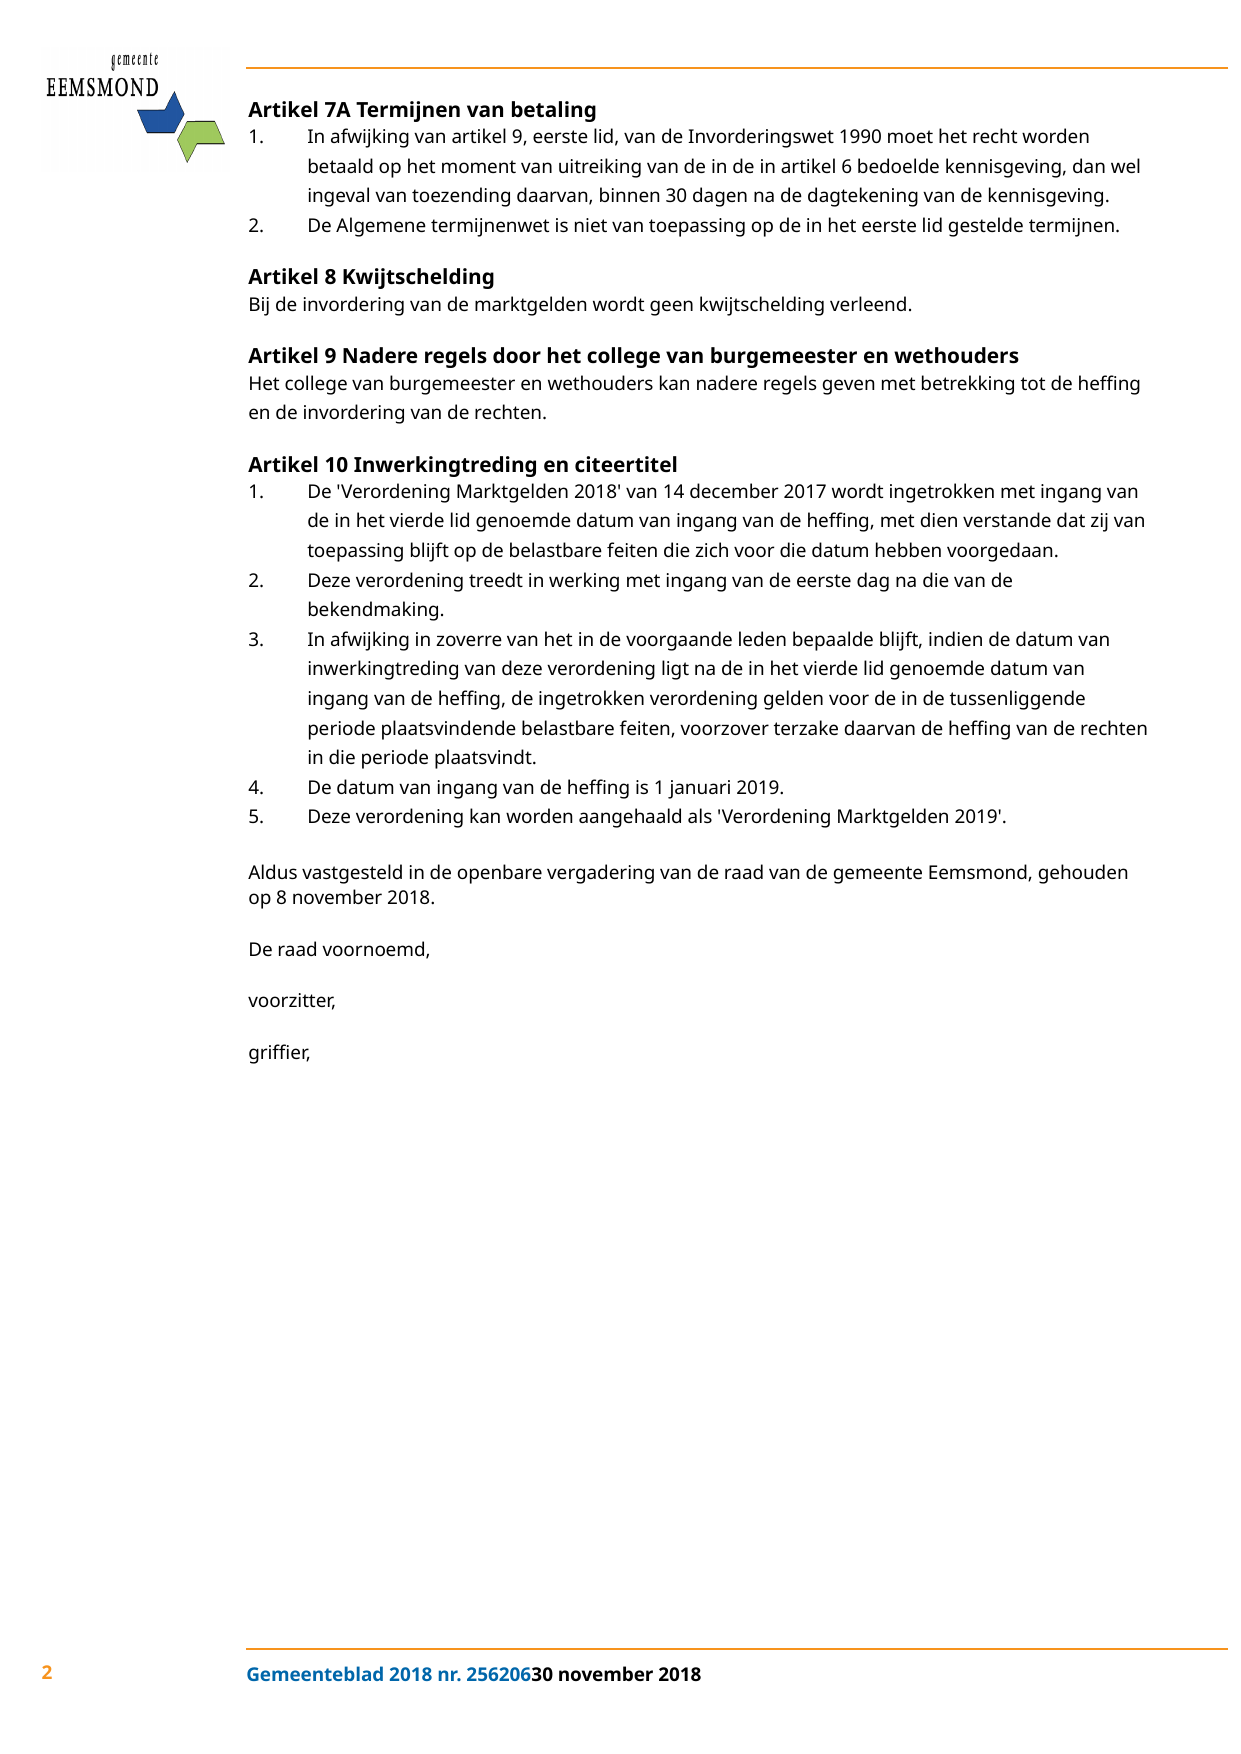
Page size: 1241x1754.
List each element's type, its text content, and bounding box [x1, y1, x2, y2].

text Artikel 10 Inwerkingtreding en citeertitel [248, 450, 1152, 478]
list In afwijking in zoverre van het in de voorgaande leden bepaalde blijft, indien de datum van inwerkingtreding van deze verordening ligt na de in het vierde lid genoemde datum van ingang van de heffing, de ingetrokken verordening gelden voor de in de tussenliggende periode plaatsvindende belastbare feiten, voorzover terzake daarvan de heffing van de rechten in die periode plaatsvindt. [248, 626, 1152, 770]
list De 'Verordening Marktgelden 2018' van 14 december 2017 wordt ingetrokken met ingang van de in het vierde lid genoemde datum van ingang van de heffing, met dien verstande dat zij van toepassing blijft op de belastbare feiten die zich voor die datum hebben voorgedaan. [248, 478, 1152, 563]
list Deze verordening treedt in werking met ingang van de eerste dag na die van de bekendmaking. [248, 567, 1152, 622]
picture [41, 47, 231, 172]
list Deze verordening kan worden aangehaald als 'Verordening Marktgelden 2019'. [248, 803, 1152, 829]
text Bij de invordering van de marktgelden wordt geen kwijtschelding verleend. [248, 291, 1152, 317]
list De Algemene termijnenwet is niet van toepassing op de in het eerste lid gestelde termijnen. [248, 212, 1152, 238]
text Aldus vastgesteld in de openbare vergadering van de raad van de gemeente Eemsmond, gehouden op 8 november 2018. [248, 859, 1152, 910]
text Artikel 8 Kwijtschelding [248, 262, 1152, 291]
list In afwijking van artikel 9, eerste lid, van de Invorderingswet 1990 moet het recht worden betaald op het moment van uitreiking van de in de in artikel 6 bedoelde kennisgeving, dan wel ingeval van toezending daarvan, binnen 30 dagen na de dagtekening van de kennisgeving. [248, 123, 1152, 208]
text griffier, [248, 1039, 1152, 1065]
text Artikel 9 Nadere regels door het college van burgemeester en wethouders [248, 341, 1152, 370]
text Artikel 7A Termijnen van betaling [248, 95, 1152, 123]
text voorzitter, [248, 987, 1152, 1013]
text De raad voornoemd, [248, 936, 1152, 962]
list De datum van ingang van de heffing is 1 januari 2019. [248, 774, 1152, 800]
text Het college van burgemeester en wethouders kan nadere regels geven met betrekking tot de heffing en de invordering van de rechten. [248, 370, 1152, 425]
